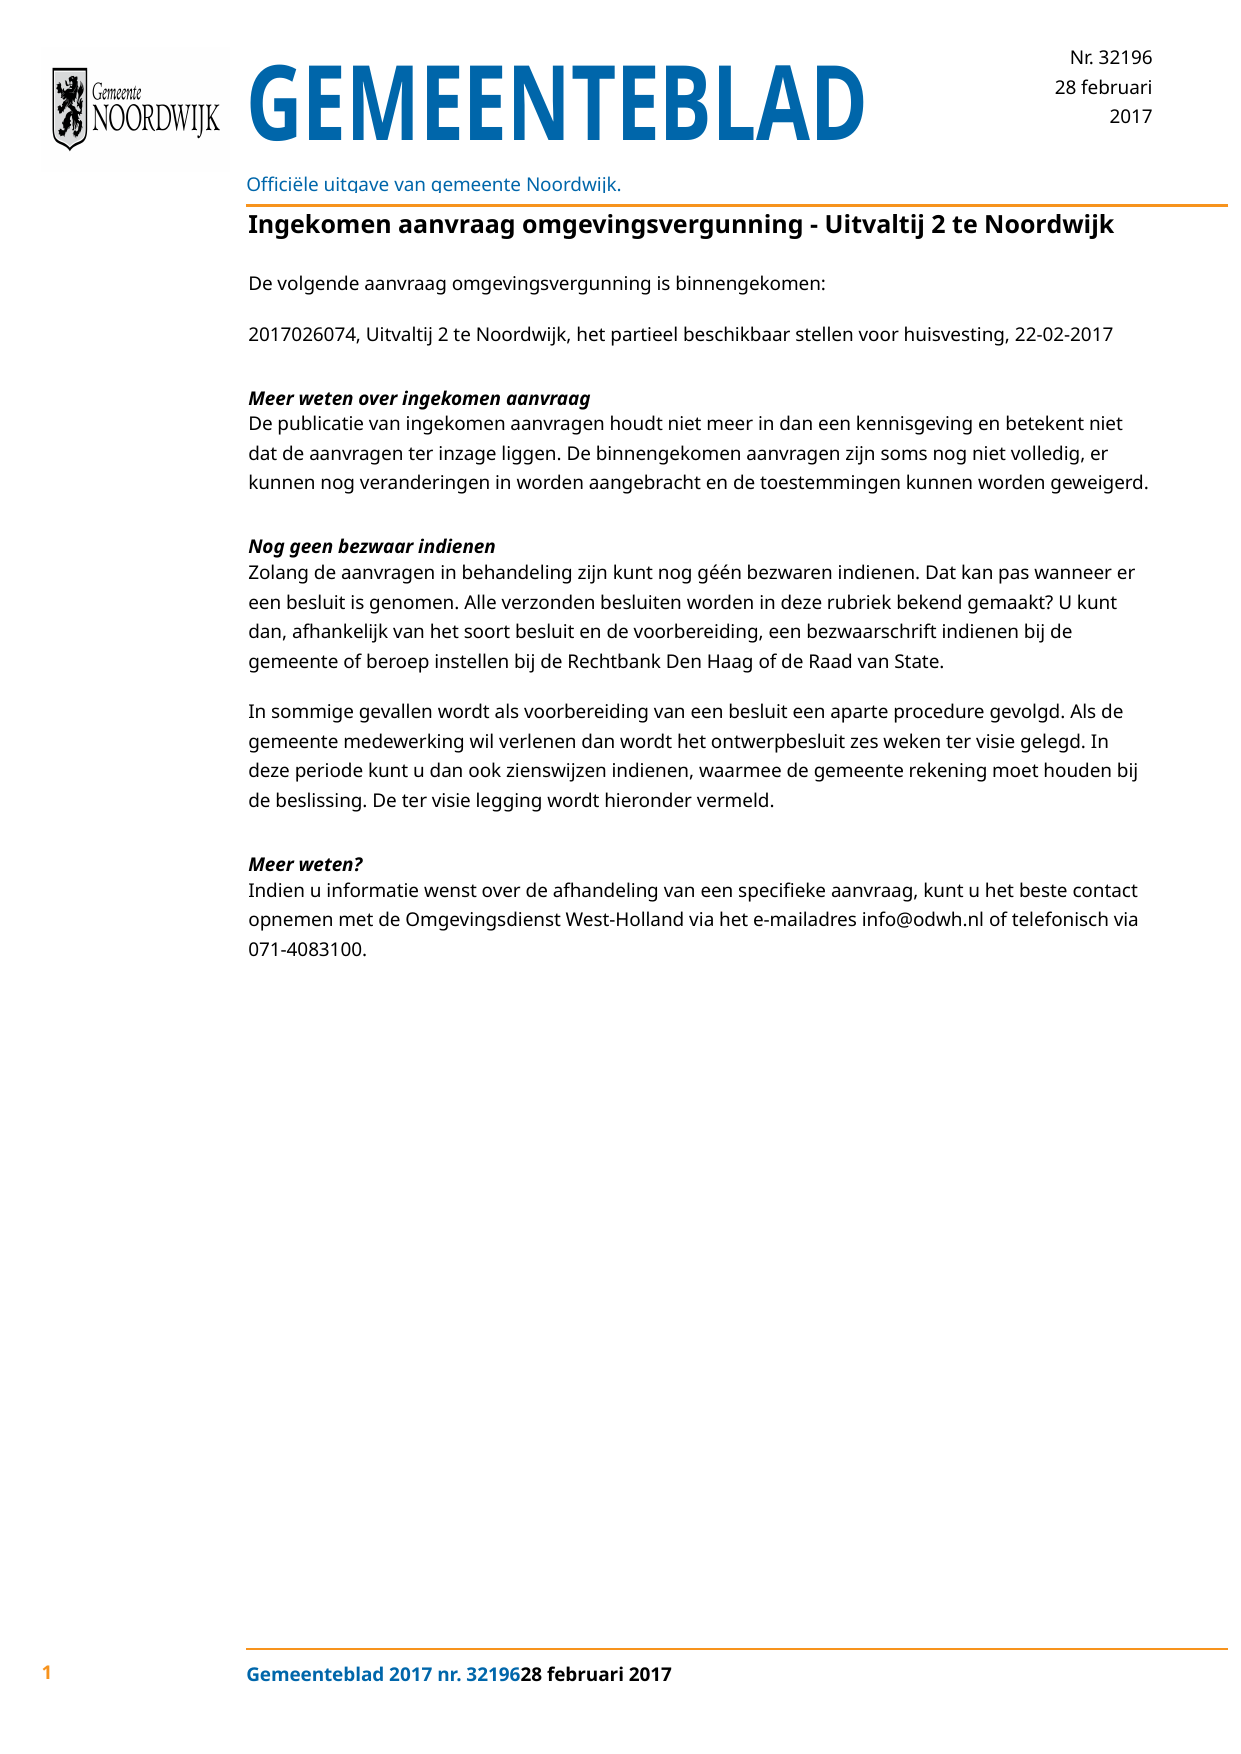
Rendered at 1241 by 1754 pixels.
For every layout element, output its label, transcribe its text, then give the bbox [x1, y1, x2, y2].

text Meer weten? [248, 851, 1152, 877]
text De publicatie van ingekomen aanvragen houdt niet meer in dan een kennisgeving en betekent niet dat de aanvragen ter inzage liggen. De binnengekomen aanvragen zijn soms nog niet volledig, er kunnen nog veranderingen in worden aangebracht en de toestemmingen kunnen worden geweigerd. [248, 410, 1152, 495]
text Meer weten over ingekomen aanvraag [248, 385, 1152, 410]
text De volgende aanvraag omgevingsvergunning is binnengekomen: [248, 270, 1152, 296]
text 2017026074, Uitvaltij 2 te Noordwijk, het partieel beschikbaar stellen voor huisvesting, 22-02-2017 [248, 321, 1152, 346]
text Zolang de aanvragen in behandeling zijn kunt nog géén bezwaren indienen. Dat kan pas wanneer er een besluit is genomen. Alle verzonden besluiten worden in deze rubriek bekend gemaakt? U kunt dan, afhankelijk van het soort besluit en de voorbereiding, een bezwaarschrift indienen bij de gemeente of beroep instellen bij de Rechtbank Den Haag of de Raad van State. [248, 559, 1152, 674]
picture [41, 47, 231, 172]
text Indien u informatie wenst over de afhandeling van een specifieke aanvraag, kunt u het beste contact opnemen met de Omgevingsdienst West-Holland via het e-mailadres info@odwh.nl of telefonisch via 071-4083100. [248, 877, 1152, 962]
text Nog geen bezwaar indienen [248, 533, 1152, 559]
text In sommige gevallen wordt als voorbereiding van een besluit een aparte procedure gevolgd. Als de gemeente medewerking wil verlenen dan wordt het ontwerpbesluit zes weken ter visie gelegd. In deze periode kunt u dan ook zienswijzen indienen, waarmee de gemeente rekening moet houden bij de beslissing. De ter visie legging wordt hieronder vermeld. [248, 698, 1152, 813]
text Ingekomen aanvraag omgevingsvergunning - Uitvaltij 2 te Noordwijk [248, 207, 1152, 241]
